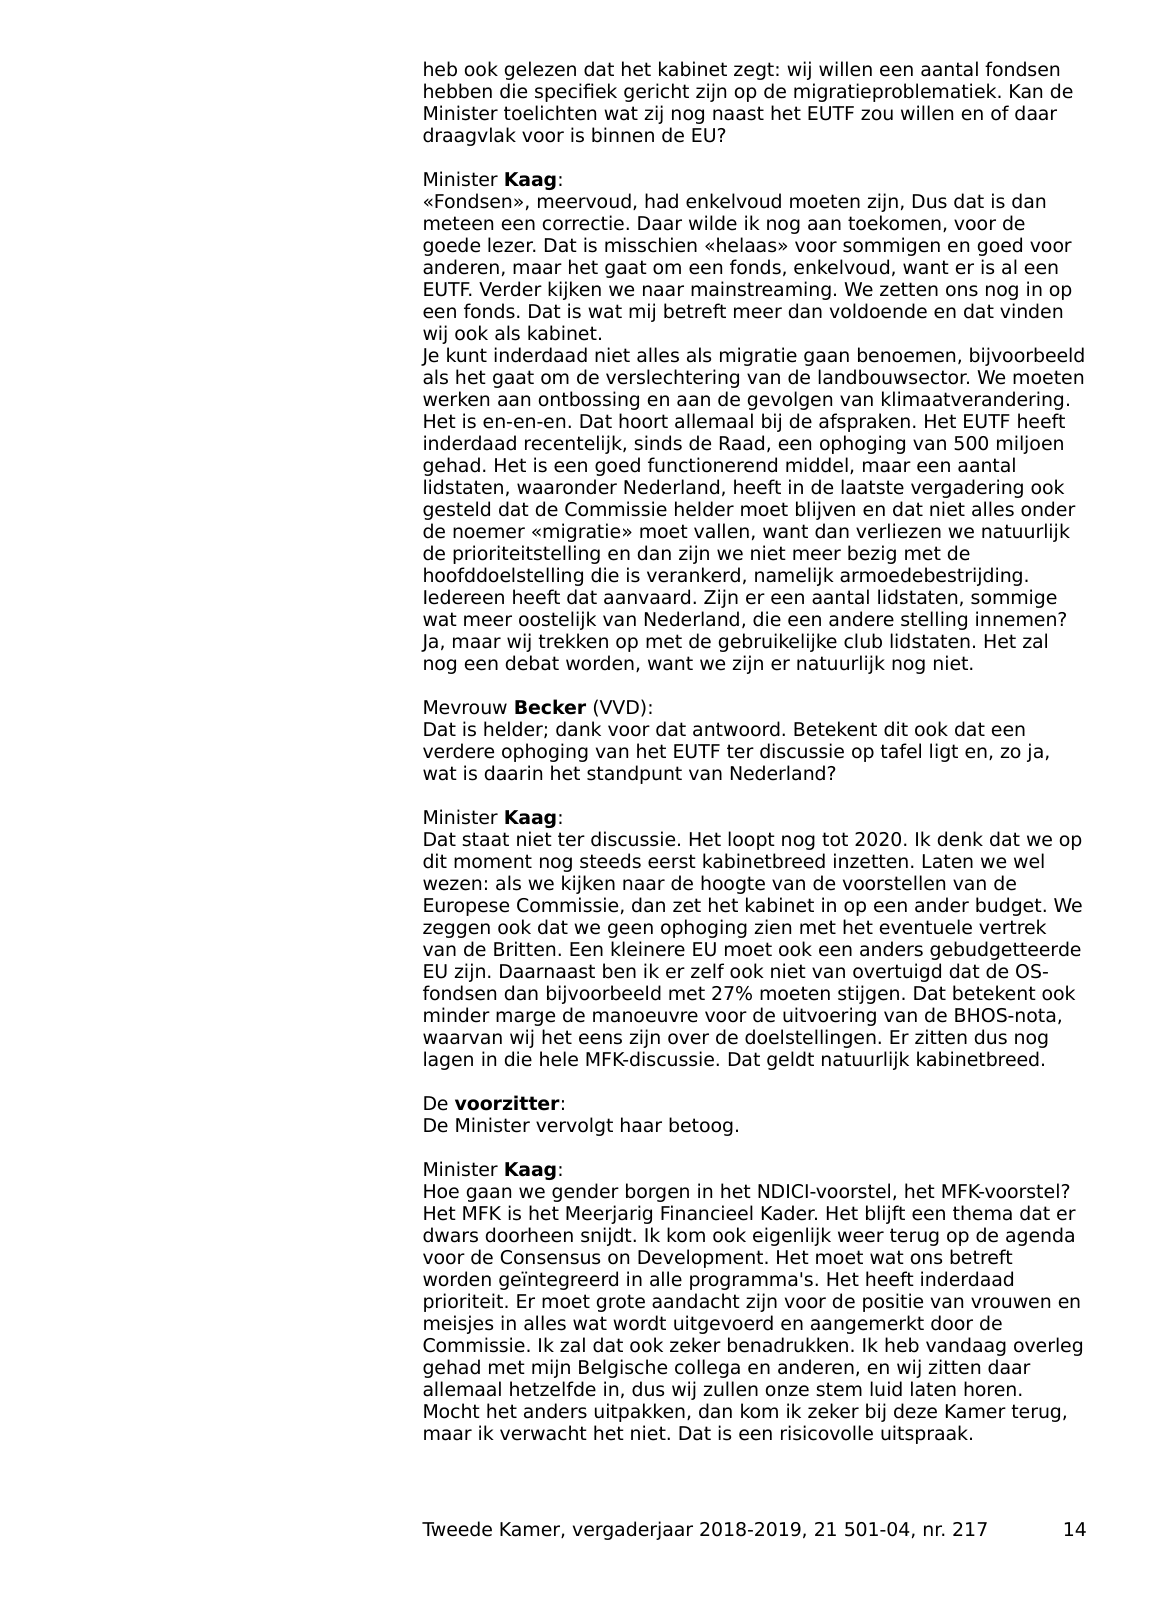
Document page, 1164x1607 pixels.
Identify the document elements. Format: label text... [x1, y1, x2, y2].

text De Minister vervolgt haar betoog. [422, 1115, 1087, 1137]
text Je kunt inderdaad niet alles als migratie gaan benoemen, bijvoorbeeld als het gaat om de verslechtering van de landbouwsector. We moeten werken aan ontbossing en aan de gevolgen van klimaatverandering. Het is en-en-en. Dat hoort allemaal bij de afspraken. Het EUTF heeft inderdaad recentelijk, sinds de Raad, een ophoging van 500 miljoen gehad. Het is een goed functionerend middel, maar een aantal lidstaten, waaronder Nederland, heeft in de laatste vergadering ook gesteld dat de Commissie helder moet blijven en dat niet alles onder de noemer «migratie» moet vallen, want dan verliezen we natuurlijk de prioriteitstelling en dan zijn we niet meer bezig met de hoofddoelstelling die is verankerd, namelijk armoedebestrijding. Iedereen heeft dat aanvaard. Zijn er een aantal lidstaten, sommige wat meer oostelijk van Nederland, die een andere stelling innemen? Ja, maar wij trekken op met de gebruikelijke club lidstaten. Het zal nog een debat worden, want we zijn er natuurlijk nog niet. [422, 345, 1087, 675]
text Mevrouw Becker (VVD): [422, 697, 1087, 719]
text Hoe gaan we gender borgen in het NDICI-voorstel, het MFK-voorstel? Het MFK is het Meerjarig Financieel Kader. Het blijft een thema dat er dwars doorheen snijdt. Ik kom ook eigenlijk weer terug op de agenda voor de Consensus on Development. Het moet wat ons betreft worden geïntegreerd in alle programma's. Het heeft inderdaad prioriteit. Er moet grote aandacht zijn voor de positie van vrouwen en meisjes in alles wat wordt uitgevoerd en aangemerkt door de Commissie. Ik zal dat ook zeker benadrukken. Ik heb vandaag overleg gehad met mijn Belgische collega en anderen, en wij zitten daar allemaal hetzelfde in, dus wij zullen onze stem luid laten horen. Mocht het anders uitpakken, dan kom ik zeker bij deze Kamer terug, maar ik verwacht het niet. Dat is een risicovolle uitspraak. [422, 1181, 1087, 1445]
text Minister Kaag: [422, 807, 1087, 829]
text «Fondsen», meervoud, had enkelvoud moeten zijn, Dus dat is dan meteen een correctie. Daar wilde ik nog aan toekomen, voor de goede lezer. Dat is misschien «helaas» voor sommigen en goed voor anderen, maar het gaat om een fonds, enkelvoud, want er is al een EUTF. Verder kijken we naar mainstreaming. We zetten ons nog in op een fonds. Dat is wat mij betreft meer dan voldoende en dat vinden wij ook als kabinet. [422, 191, 1087, 345]
text Minister Kaag: [422, 1159, 1087, 1181]
text Dat staat niet ter discussie. Het loopt nog tot 2020. Ik denk dat we op dit moment nog steeds eerst kabinetbreed inzetten. Laten we wel wezen: als we kijken naar de hoogte van de voorstellen van de Europese Commissie, dan zet het kabinet in op een ander budget. We zeggen ook dat we geen ophoging zien met het eventuele vertrek van de Britten. Een kleinere EU moet ook een anders gebudgetteerde EU zijn. Daarnaast ben ik er zelf ook niet van overtuigd dat de OS-fondsen dan bijvoorbeeld met 27% moeten stijgen. Dat betekent ook minder marge de manoeuvre voor de uitvoering van de BHOS-nota, waarvan wij het eens zijn over de doelstellingen. Er zitten dus nog lagen in die hele MFK-discussie. Dat geldt natuurlijk kabinetbreed. [422, 829, 1087, 1071]
text De voorzitter: [422, 1093, 1087, 1115]
text Minister Kaag: [422, 169, 1087, 191]
text Dat is helder; dank voor dat antwoord. Betekent dit ook dat een verdere ophoging van het EUTF ter discussie op tafel ligt en, zo ja, wat is daarin het standpunt van Nederland? [422, 719, 1087, 785]
text heb ook gelezen dat het kabinet zegt: wij willen een aantal fondsen hebben die specifiek gericht zijn op de migratieproblematiek. Kan de Minister toelichten wat zij nog naast het EUTF zou willen en of daar draagvlak voor is binnen de EU? [422, 59, 1087, 147]
